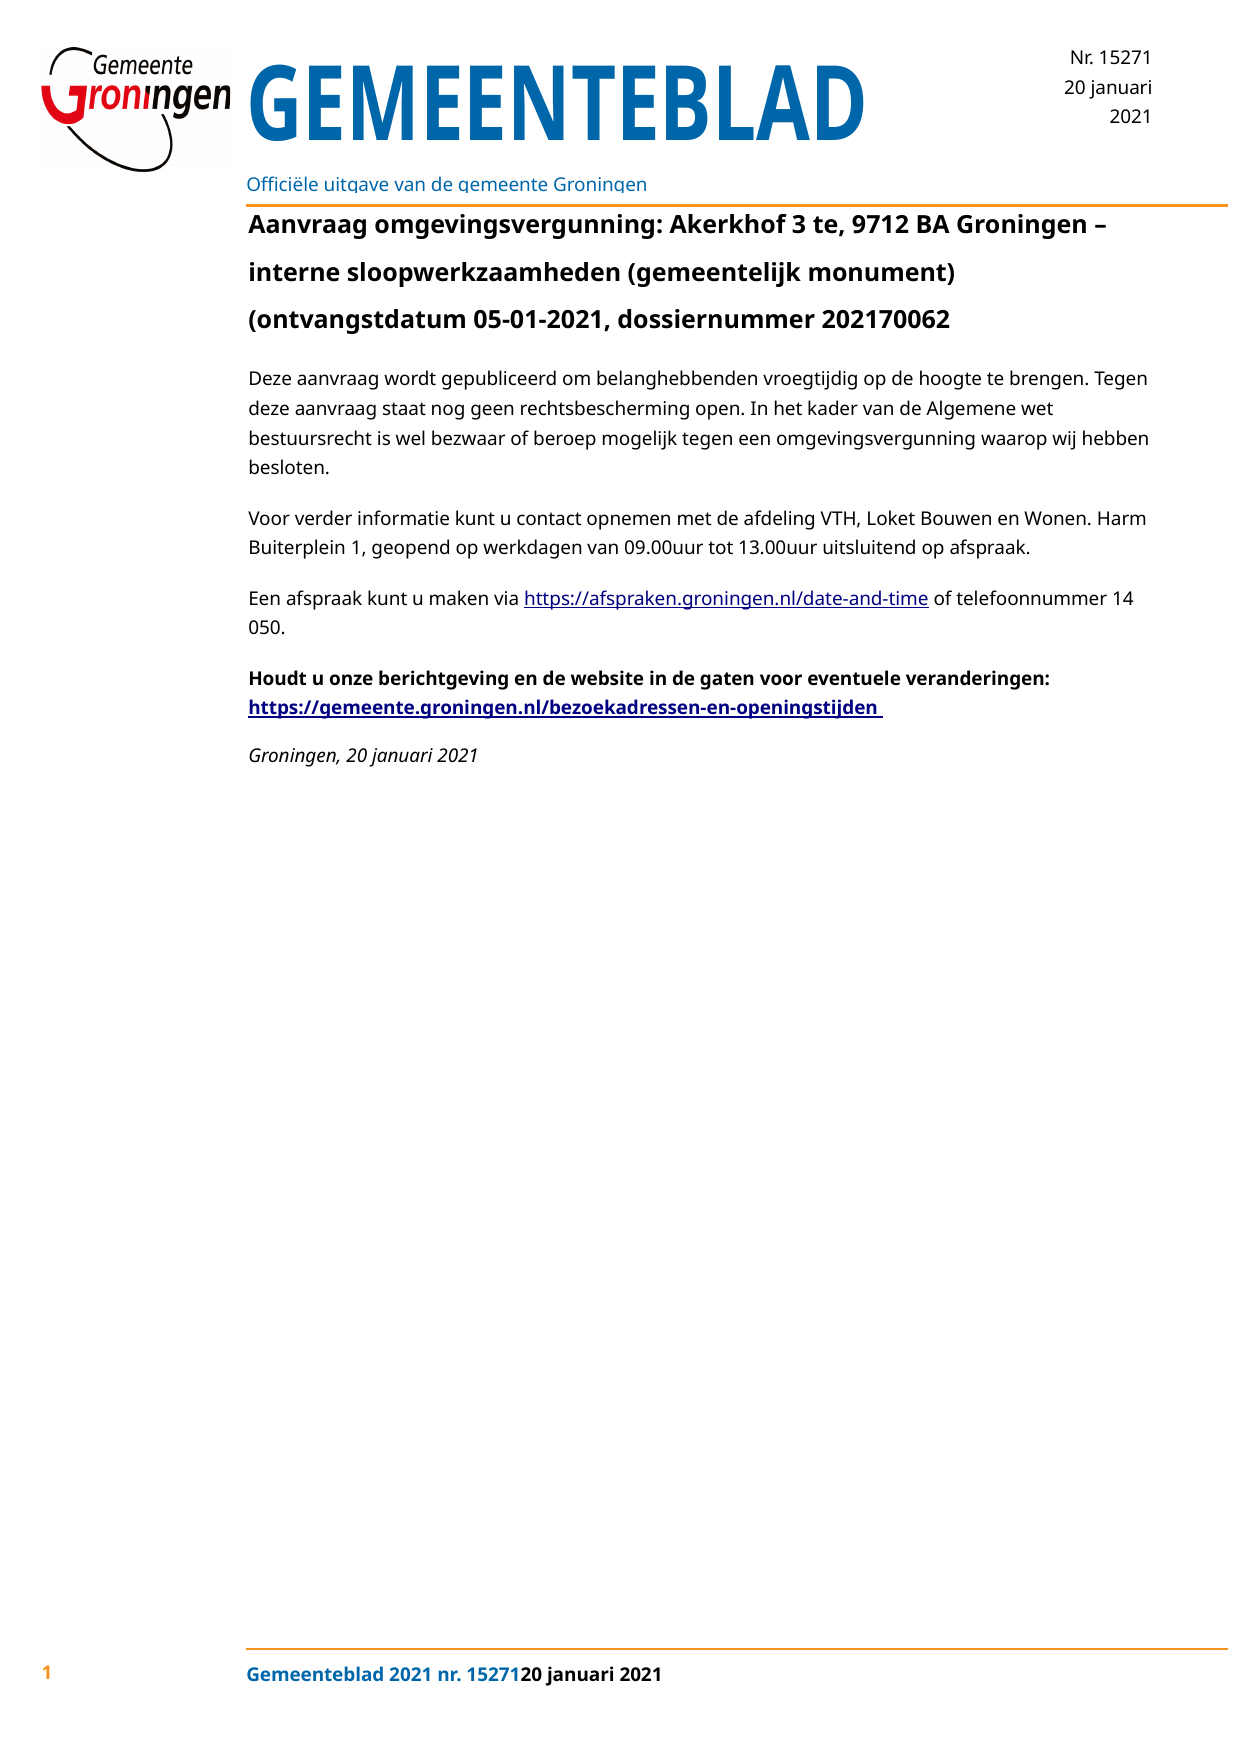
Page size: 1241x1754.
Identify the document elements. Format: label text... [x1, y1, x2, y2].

text Deze aanvraag wordt gepubliceerd om belanghebbenden vroegtijdig op de hoogte te brengen. Tegen deze aanvraag staat nog geen rechtsbescherming open. In het kader van de Algemene wet bestuursrecht is wel bezwaar of beroep mogelijk tegen een omgevingsvergunning waarop wij hebben besloten. [248, 366, 1152, 480]
text Een afspraak kunt u maken via https://afspraken.groningen.nl/date-and-time of telefoonnummer 14 050. [248, 585, 1152, 640]
text Groningen, 20 januari 2021 [248, 742, 1152, 768]
text Houdt u onze berichtgeving en de website in de gaten voor eventuele veranderingen: https://gemeente.groningen.nl/bezoekadressen-en-openingstijden [248, 665, 1152, 720]
text Voor verder informatie kunt u contact opnemen met de afdeling VTH, Loket Bouwen en Wonen. Harm Buiterplein 1, geopend op werkdagen van 09.00uur tot 13.00uur uitsluitend op afspraak. [248, 505, 1152, 560]
text Aanvraag omgevingsvergunning: Akerkhof 3 te, 9712 BA Groningen – interne sloopwerkzaamheden (gemeentelijk monument) (ontvangstdatum 05-01-2021, dossiernummer 202170062 [248, 207, 1152, 336]
picture [41, 47, 231, 172]
